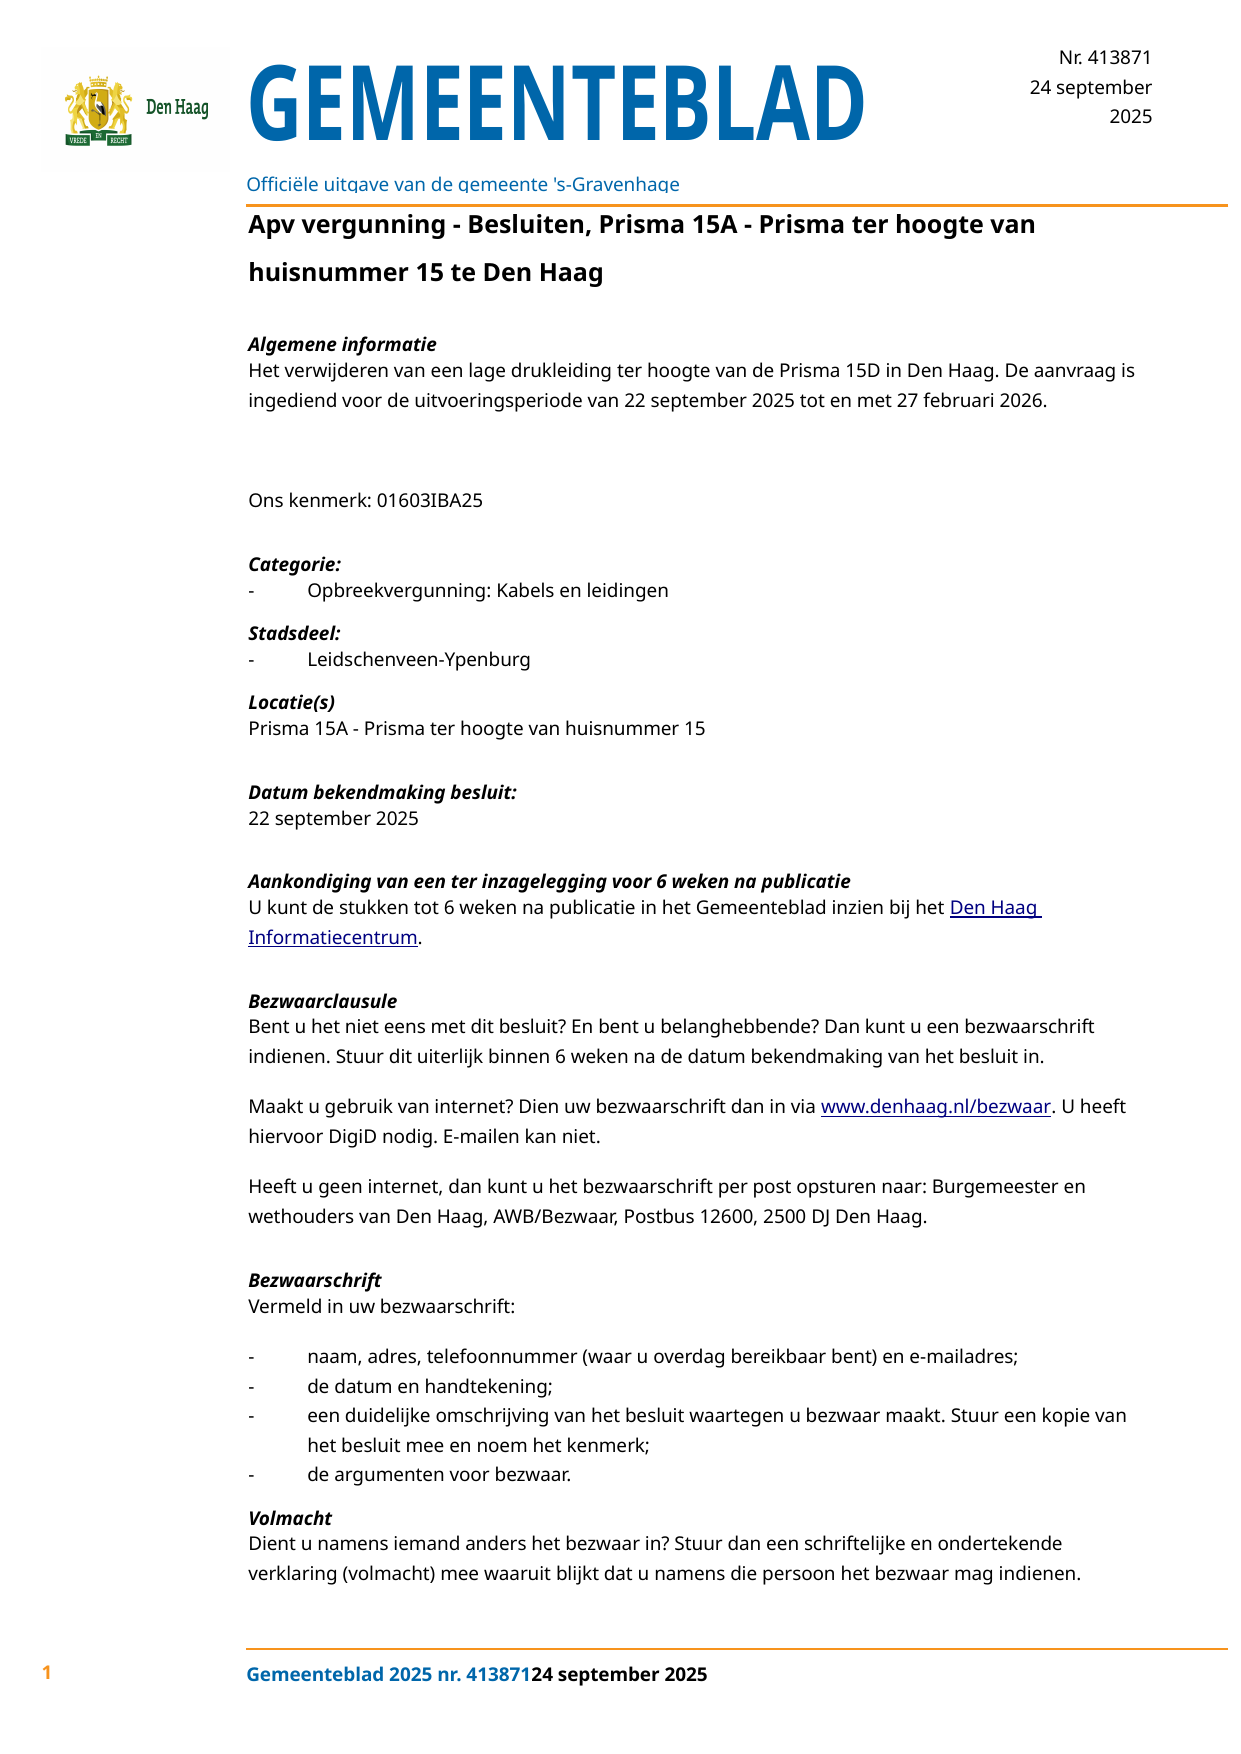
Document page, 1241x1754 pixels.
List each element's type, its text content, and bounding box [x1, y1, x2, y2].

text 22 september 2025 [248, 805, 1152, 830]
text Locatie(s) [248, 689, 1152, 715]
text Het verwijderen van een lage drukleiding ter hoogte van de Prisma 15D in Den Haag. De aanvraag is ingediend voor de uitvoeringsperiode van 22 september 2025 tot en met 27 februari 2026. [248, 357, 1152, 412]
text Apv vergunning - Besluiten, Prisma 15A - Prisma ter hoogte van huisnummer 15 te Den Haag [248, 207, 1152, 288]
text Heeft u geen internet, dan kunt u het bezwaarschrift per post opsturen naar: Burgemeester en wethouders van Den Haag, AWB/Bezwaar, Postbus 12600, 2500 DJ Den Haag. [248, 1174, 1152, 1229]
text Maakt u gebruik van internet? Dien uw bezwaarschrift dan in via www.denhaag.nl/bezwaar. U heeft hiervoor DigiD nodig. E-mailen kan niet. [248, 1094, 1152, 1149]
text Vermeld in uw bezwaarschrift: [248, 1293, 1152, 1319]
list Opbreekvergunning: Kabels en leidingen [248, 577, 1152, 603]
list een duidelijke omschrijving van het besluit waartegen u bezwaar maakt. Stuur een kopie van het besluit mee en noem het kenmerk; [248, 1402, 1152, 1458]
text Bezwaarclausule [248, 988, 1152, 1014]
text Ons kenmerk: 01603IBA25 [248, 488, 1152, 513]
text Datum bekendmaking besluit: [248, 779, 1152, 805]
list naam, adres, telefoonnummer (waar u overdag bereikbaar bent) en e-mailadres; [248, 1343, 1152, 1369]
text Aankondiging van een ter inzagelegging voor 6 weken na publicatie [248, 869, 1152, 894]
text Bezwaarschrift [248, 1267, 1152, 1293]
text Prisma 15A - Prisma ter hoogte van huisnummer 15 [248, 715, 1152, 741]
picture [41, 47, 231, 172]
list Leidschenveen-Ypenburg [248, 646, 1152, 672]
text Dient u namens iemand anders het bezwaar in? Stuur dan een schriftelijke en ondertekende verklaring (volmacht) mee waaruit blijkt dat u namens die persoon het bezwaar mag indienen. [248, 1531, 1152, 1586]
list de datum en handtekening; [248, 1373, 1152, 1399]
text Categorie: [248, 552, 1152, 577]
text Bent u het niet eens met dit besluit? En bent u belanghebbende? Dan kunt u een bezwaarschrift indienen. Stuur dit uiterlijk binnen 6 weken na de datum bekendmaking van het besluit in. [248, 1014, 1152, 1069]
text U kunt de stukken tot 6 weken na publicatie in het Gemeenteblad inzien bij het Den Haag Informatiecentrum. [248, 894, 1152, 950]
list de argumenten voor bezwaar. [248, 1462, 1152, 1487]
text Volmacht [248, 1505, 1152, 1531]
text Algemene informatie [248, 331, 1152, 357]
text Stadsdeel: [248, 620, 1152, 646]
